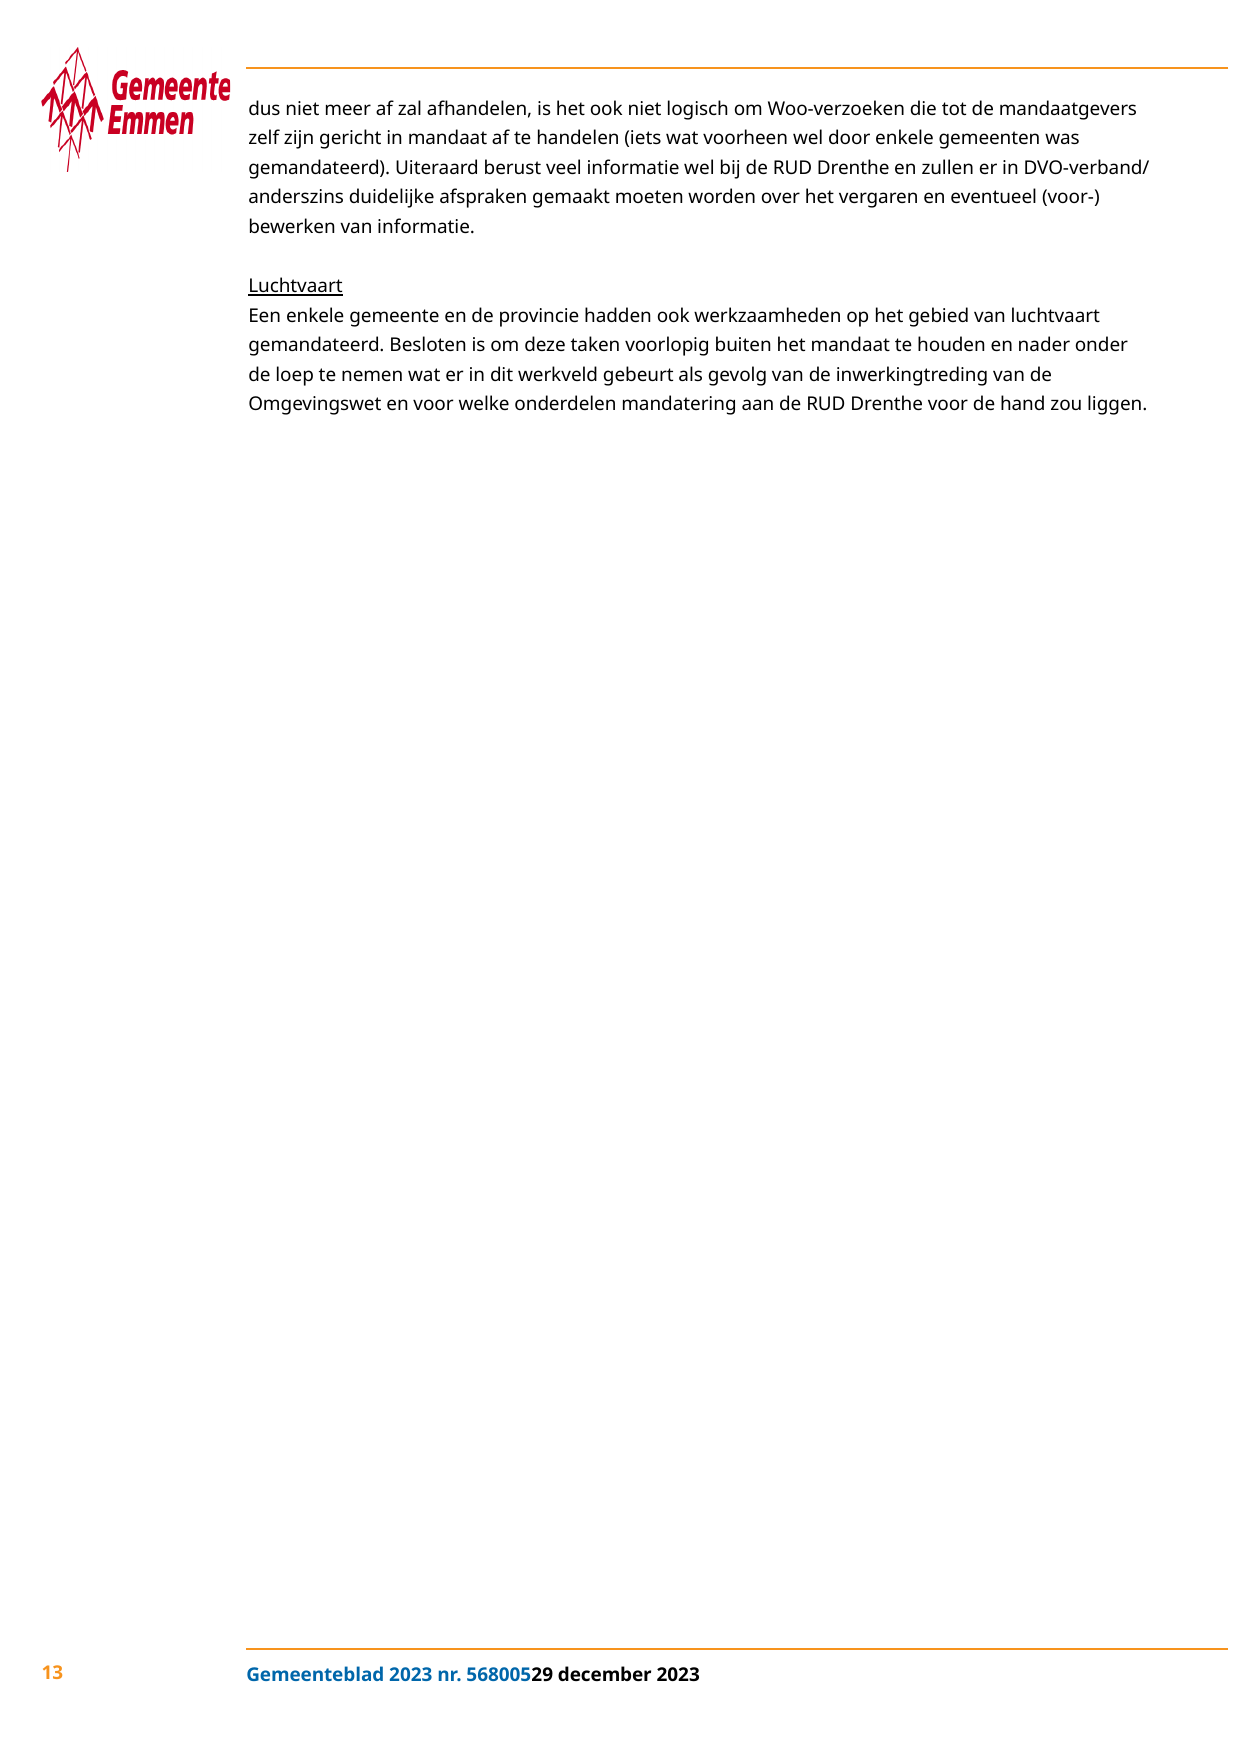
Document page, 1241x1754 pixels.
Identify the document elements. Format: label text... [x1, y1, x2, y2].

text Luchtvaart [248, 272, 1152, 298]
text Een enkele gemeente en de provincie hadden ook werkzaamheden op het gebied van luchtvaart gemandateerd. Besloten is om deze taken voorlopig buiten het mandaat te houden en nader onder de loep te nemen wat er in dit werkveld gebeurt als gevolg van de inwerkingtreding van de Omgevingswet en voor welke onderdelen mandatering aan de RUD Drenthe voor de hand zou liggen. [248, 302, 1152, 416]
text dus niet meer af zal afhandelen, is het ook niet logisch om Woo-verzoeken die tot de mandaatgevers zelf zijn gericht in mandaat af te handelen (iets wat voorheen wel door enkele gemeenten was gemandateerd). Uiteraard berust veel informatie wel bij de RUD Drenthe en zullen er in DVO-verband/ anderszins duidelijke afspraken gemaakt moeten worden over het vergaren en eventueel (voor-) bewerken van informatie. [248, 95, 1152, 239]
picture [41, 47, 231, 172]
